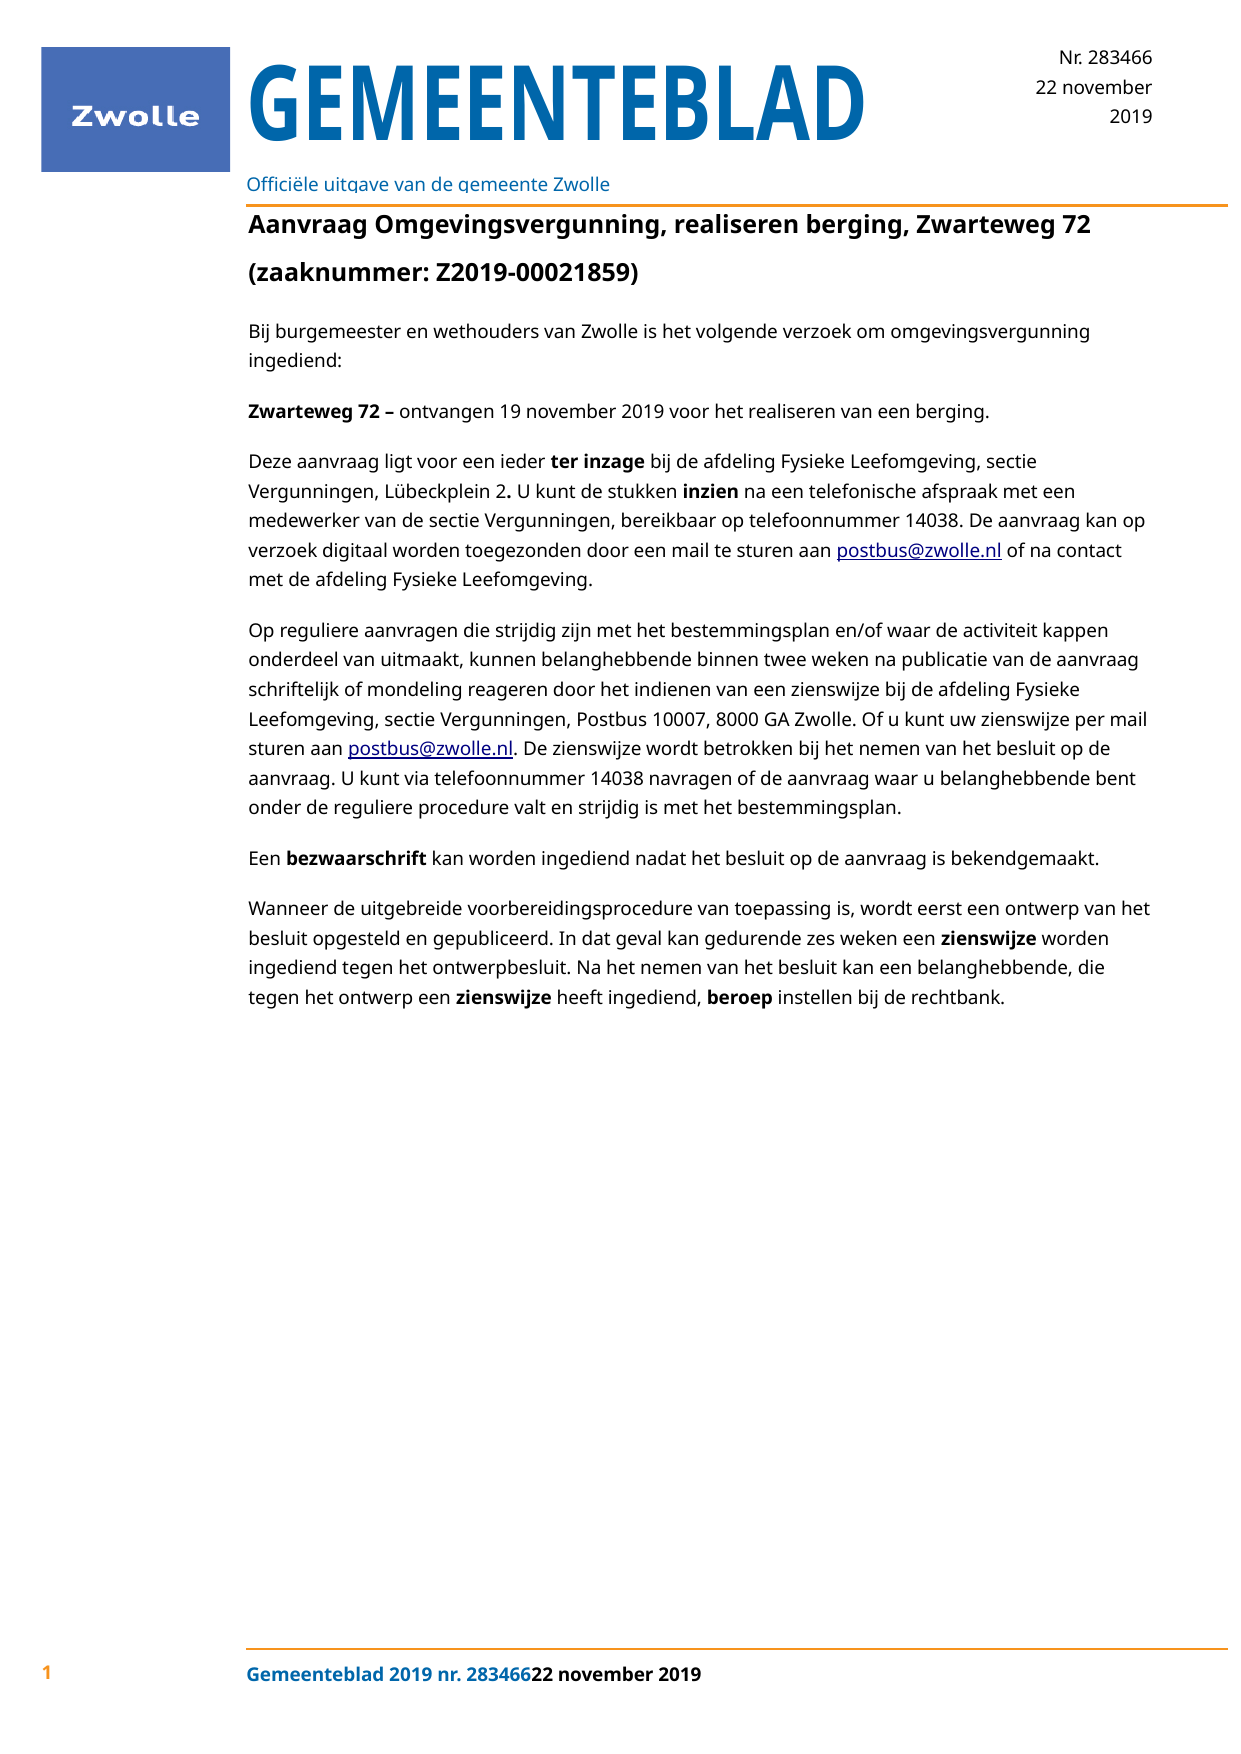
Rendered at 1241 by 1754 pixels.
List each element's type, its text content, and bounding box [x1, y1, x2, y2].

text Zwarteweg 72 – ontvangen 19 november 2019 voor het realiseren van een berging. [248, 398, 1152, 424]
text Op reguliere aanvragen die strijdig zijn met het bestemmingsplan en/of waar de activiteit kappen onderdeel van uitmaakt, kunnen belanghebbende binnen twee weken na publicatie van de aanvraag schriftelijk of mondeling reageren door het indienen van een zienswijze bij de afdeling Fysieke Leefomgeving, sectie Vergunningen, Postbus 10007, 8000 GA Zwolle. Of u kunt uw zienswijze per mail sturen aan postbus@zwolle.nl. De zienswijze wordt betrokken bij het nemen van het besluit op de aanvraag. U kunt via telefoonnummer 14038 navragen of de aanvraag waar u belanghebbende bent onder de reguliere procedure valt en strijdig is met het bestemmingsplan. [248, 617, 1152, 820]
text Wanneer de uitgebreide voorbereidingsprocedure van toepassing is, wordt eerst een ontwerp van het besluit opgesteld en gepubliceerd. In dat geval kan gedurende zes weken een zienswijze worden ingediend tegen het ontwerpbesluit. Na het nemen van het besluit kan een belanghebbende, die tegen het ontwerp een zienswijze heeft ingediend, beroep instellen bij de rechtbank. [248, 895, 1152, 1010]
text Deze aanvraag ligt voor een ieder ter inzage bij de afdeling Fysieke Leefomgeving, sectie Vergunningen, Lübeckplein 2. U kunt de stukken inzien na een telefonische afspraak met een medewerker van de sectie Vergunningen, bereikbaar op telefoonnummer 14038. De aanvraag kan op verzoek digitaal worden toegezonden door een mail te sturen aan postbus@zwolle.nl of na contact met de afdeling Fysieke Leefomgeving. [248, 448, 1152, 592]
text Een bezwaarschrift kan worden ingediend nadat het besluit op de aanvraag is bekendgemaakt. [248, 845, 1152, 871]
picture [41, 47, 231, 172]
text Bij burgemeester en wethouders van Zwolle is het volgende verzoek om omgevingsvergunning ingediend: [248, 318, 1152, 373]
text Aanvraag Omgevingsvergunning, realiseren berging, Zwarteweg 72 (zaaknummer: Z2019-00021859) [248, 207, 1152, 288]
